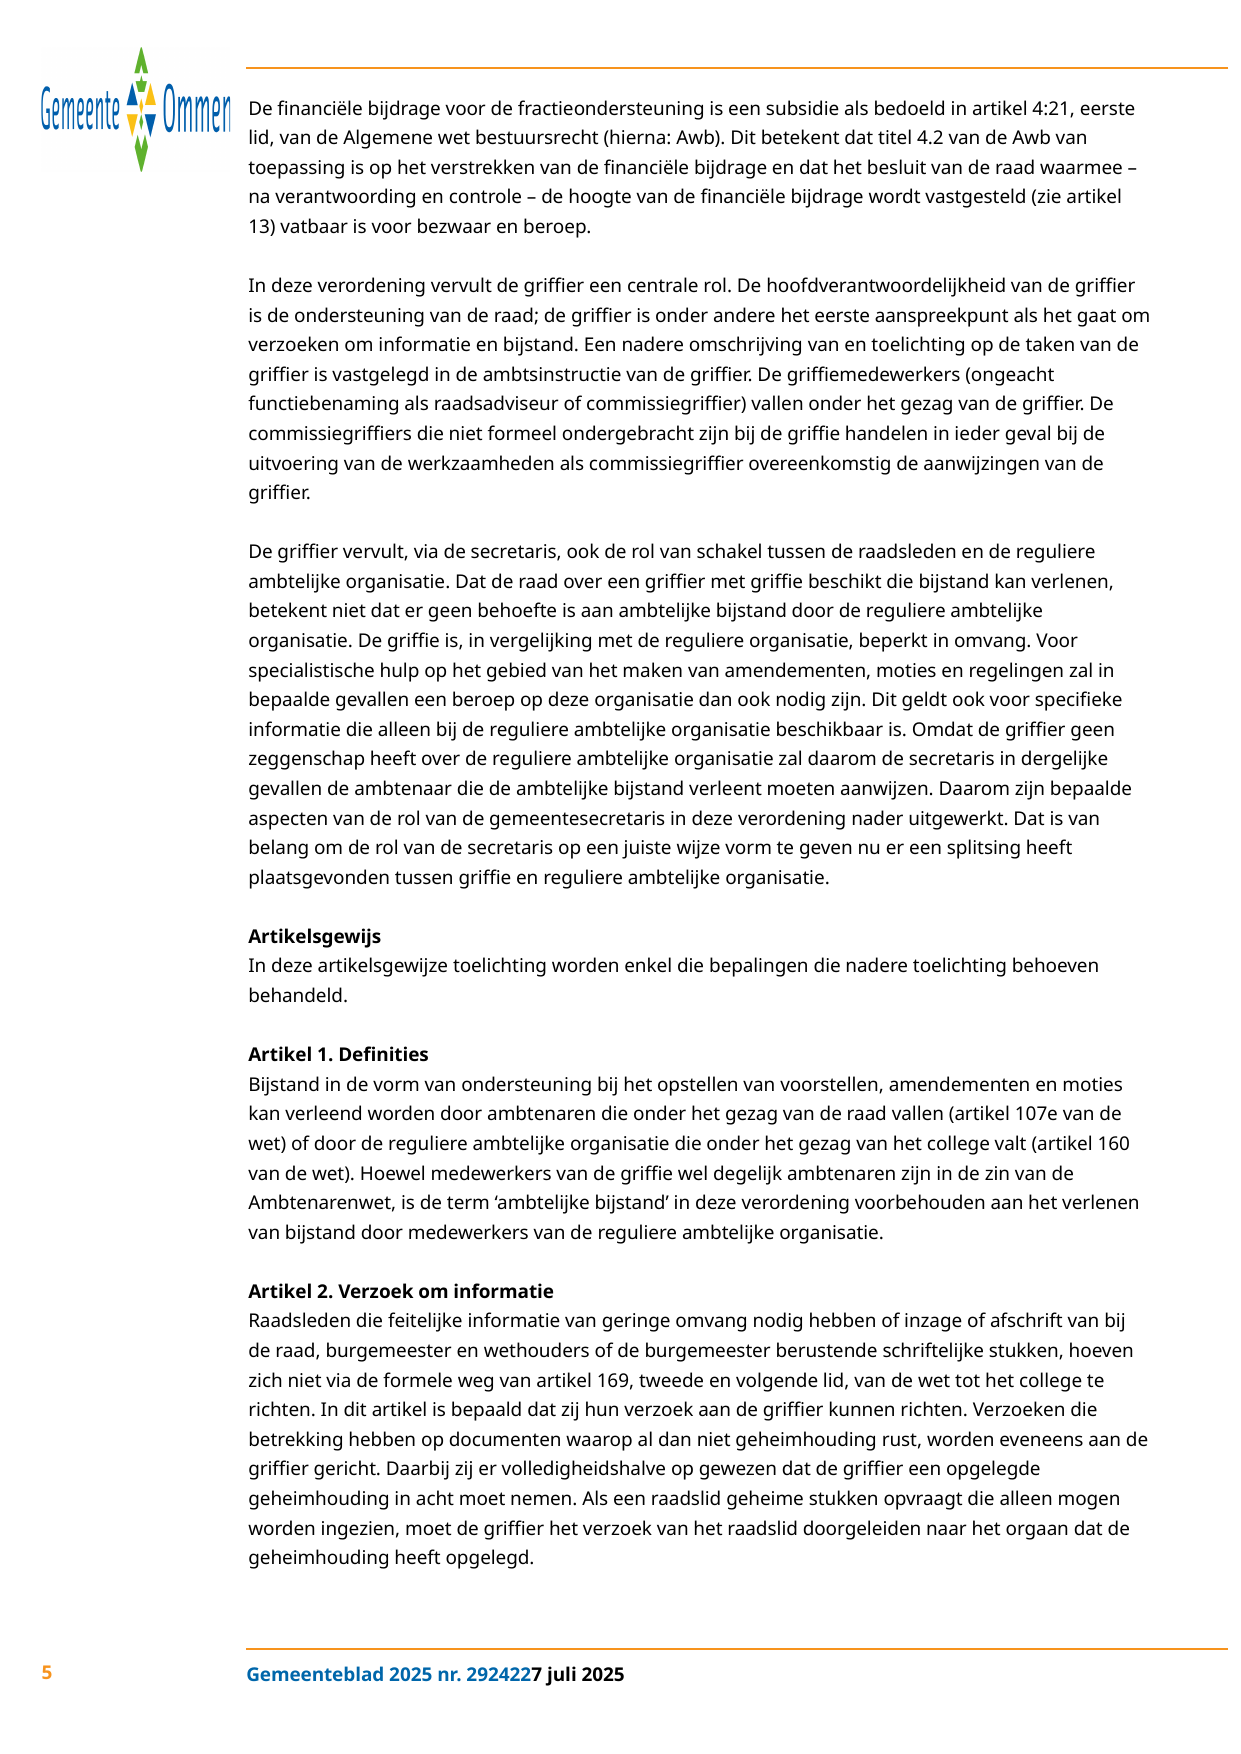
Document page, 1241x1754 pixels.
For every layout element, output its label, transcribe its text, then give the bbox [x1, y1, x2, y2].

text Artikelsgewijs [248, 923, 1152, 949]
text Bijstand in de vorm van ondersteuning bij het opstellen van voorstellen, amendementen en moties kan verleend worden door ambtenaren die onder het gezag van de raad vallen (artikel 107e van de wet) of door de reguliere ambtelijke organisatie die onder het gezag van het college valt (artikel 160 van de wet). Hoewel medewerkers van de griffie wel degelijk ambtenaren zijn in de zin van de Ambtenarenwet, is de term ‘ambtelijke bijstand’ in deze verordening voorbehouden aan het verlenen van bijstand door medewerkers van de reguliere ambtelijke organisatie. [248, 1071, 1152, 1245]
text De griffier vervult, via de secretaris, ook de rol van schakel tussen de raadsleden en de reguliere ambtelijke organisatie. Dat de raad over een griffier met griffie beschikt die bijstand kan verlenen, betekent niet dat er geen behoefte is aan ambtelijke bijstand door de reguliere ambtelijke organisatie. De griffie is, in vergelijking met de reguliere organisatie, beperkt in omvang. Voor specialistische hulp op het gebied van het maken van amendementen, moties en regelingen zal in bepaalde gevallen een beroep op deze organisatie dan ook nodig zijn. Dit geldt ook voor specifieke informatie die alleen bij de reguliere ambtelijke organisatie beschikbaar is. Omdat de griffier geen zeggenschap heeft over de reguliere ambtelijke organisatie zal daarom de secretaris in dergelijke gevallen de ambtenaar die de ambtelijke bijstand verleent moeten aanwijzen. Daarom zijn bepaalde aspecten van de rol van de gemeentesecretaris in deze verordening nader uitgewerkt. Dat is van belang om de rol van de secretaris op een juiste wijze vorm te geven nu er een splitsing heeft plaatsgevonden tussen griffie en reguliere ambtelijke organisatie. [248, 538, 1152, 890]
picture [41, 47, 231, 172]
text In deze artikelsgewijze toelichting worden enkel die bepalingen die nadere toelichting behoeven behandeld. [248, 953, 1152, 1008]
text De financiële bijdrage voor de fractieondersteuning is een subsidie als bedoeld in artikel 4:21, eerste lid, van de Algemene wet bestuursrecht (hierna: Awb). Dit betekent dat titel 4.2 van de Awb van toepassing is op het verstrekken van de financiële bijdrage en dat het besluit van de raad waarmee – na verantwoording en controle – de hoogte van de financiële bijdrage wordt vastgesteld (zie artikel 13) vatbaar is voor bezwaar en beroep. [248, 95, 1152, 239]
text Artikel 1. Definities [248, 1041, 1152, 1067]
text Artikel 2. Verzoek om informatie [248, 1278, 1152, 1304]
text In deze verordening vervult de griffier een centrale rol. De hoofdverantwoordelijkheid van de griffier is de ondersteuning van de raad; de griffier is onder andere het eerste aanspreekpunt als het gaat om verzoeken om informatie en bijstand. Een nadere omschrijving van en toelichting op de taken van de griffier is vastgelegd in de ambtsinstructie van de griffier. De griffiemedewerkers (ongeacht functiebenaming als raadsadviseur of commissiegriffier) vallen onder het gezag van de griffier. De commissiegriffiers die niet formeel ondergebracht zijn bij de griffie handelen in ieder geval bij de uitvoering van de werkzaamheden als commissiegriffier overeenkomstig de aanwijzingen van de griffier. [248, 272, 1152, 505]
text Raadsleden die feitelijke informatie van geringe omvang nodig hebben of inzage of afschrift van bij de raad, burgemeester en wethouders of de burgemeester berustende schriftelijke stukken, hoeven zich niet via de formele weg van artikel 169, tweede en volgende lid, van de wet tot het college te richten. In dit artikel is bepaald dat zij hun verzoek aan de griffier kunnen richten. Verzoeken die betrekking hebben op documenten waarop al dan niet geheimhouding rust, worden eveneens aan de griffier gericht. Daarbij zij er volledigheidshalve op gewezen dat de griffier een opgelegde geheimhouding in acht moet nemen. Als een raadslid geheime stukken opvraagt die alleen mogen worden ingezien, moet de griffier het verzoek van het raadslid doorgeleiden naar het orgaan dat de geheimhouding heeft opgelegd. [248, 1308, 1152, 1570]
